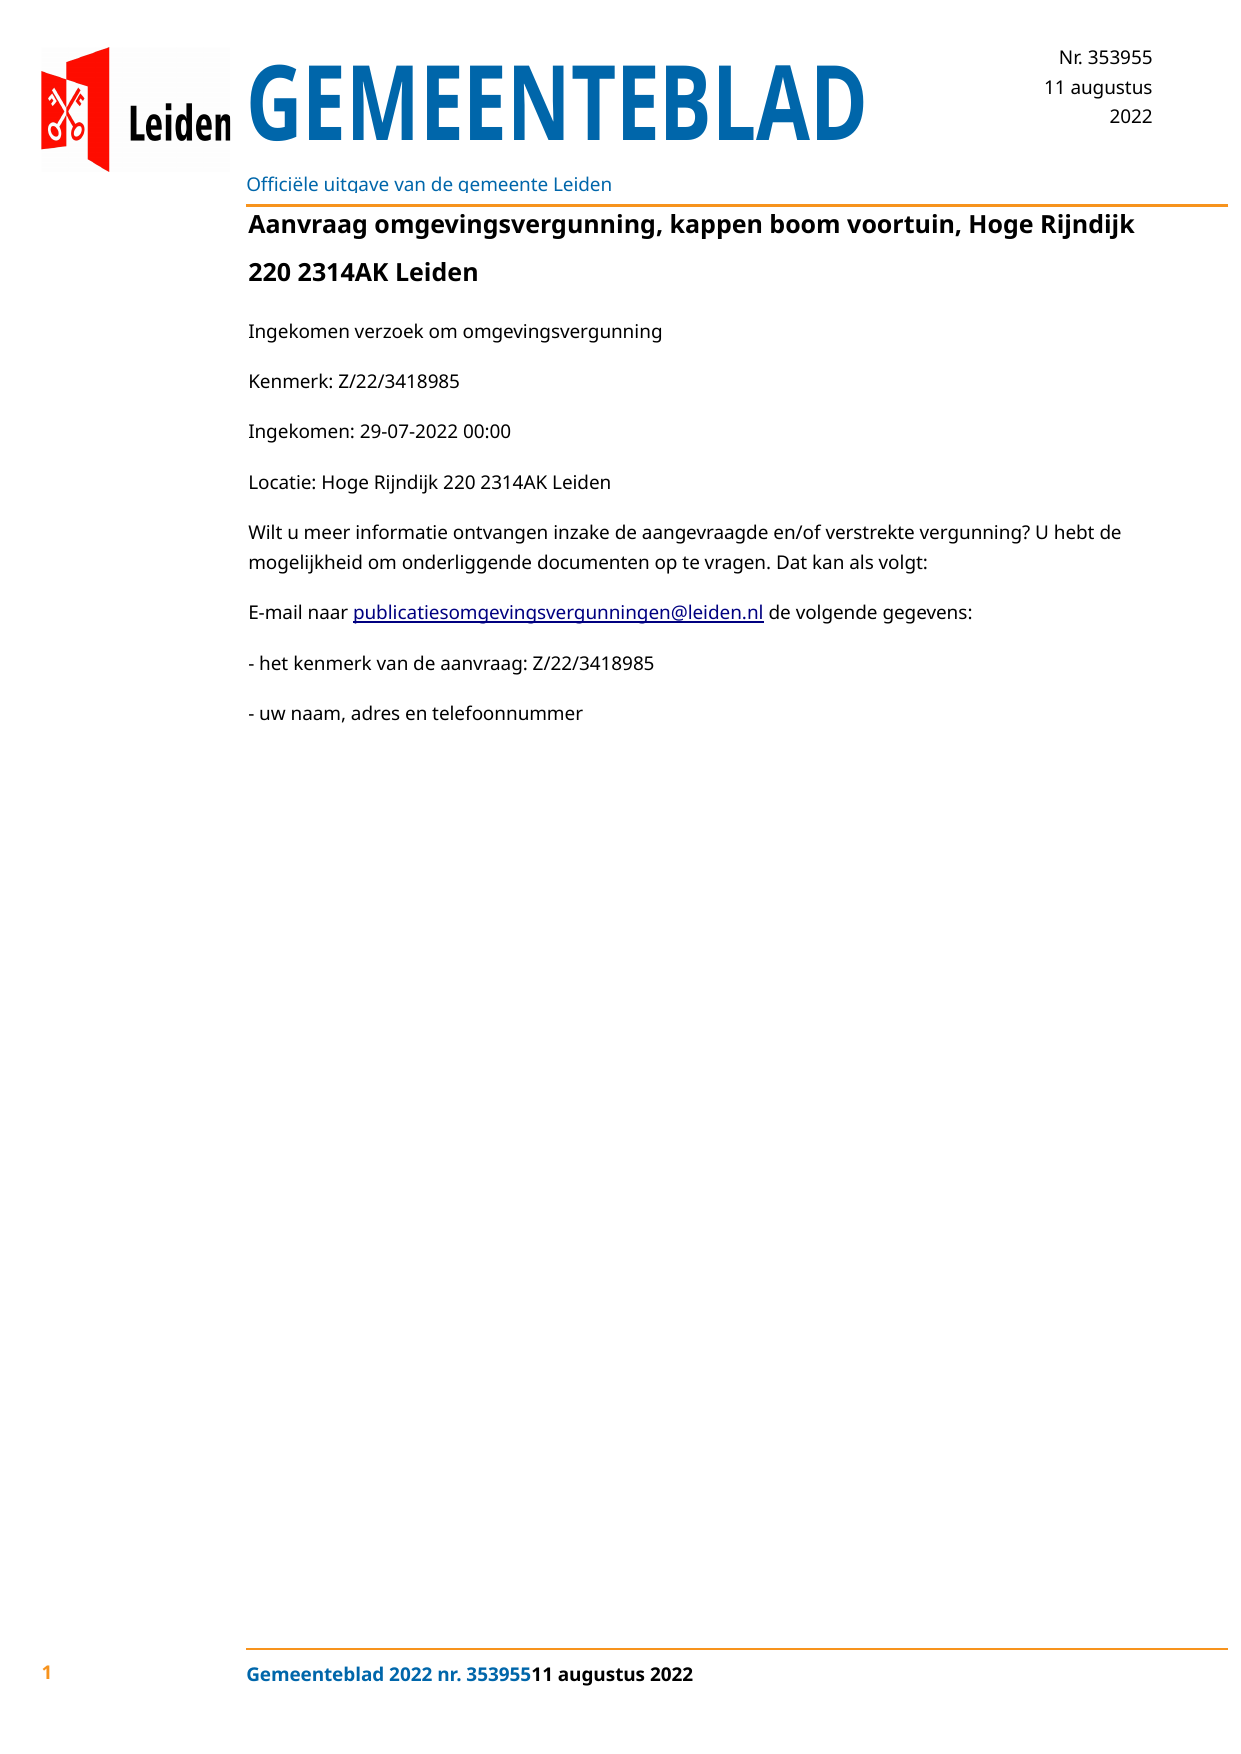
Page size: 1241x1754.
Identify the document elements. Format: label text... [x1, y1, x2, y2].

text Aanvraag omgevingsvergunning, kappen boom voortuin, Hoge Rijndijk 220 2314AK Leiden [248, 207, 1152, 288]
text Ingekomen verzoek om omgevingsvergunning [248, 318, 1152, 344]
text Wilt u meer informatie ontvangen inzake de aangevraagde en/of verstrekte vergunning? U hebt de mogelijkheid om onderliggende documenten op te vragen. Dat kan als volgt: [248, 519, 1152, 575]
text Kenmerk: Z/22/3418985 [248, 368, 1152, 394]
picture [41, 47, 231, 172]
text - het kenmerk van de aanvraag: Z/22/3418985 [248, 650, 1152, 676]
text Ingekomen: 29-07-2022 00:00 [248, 419, 1152, 444]
text - uw naam, adres en telefoonnummer [248, 700, 1152, 726]
text E-mail naar publicatiesomgevingsvergunningen@leiden.nl de volgende gegevens: [248, 599, 1152, 625]
text Locatie: Hoge Rijndijk 220 2314AK Leiden [248, 469, 1152, 495]
